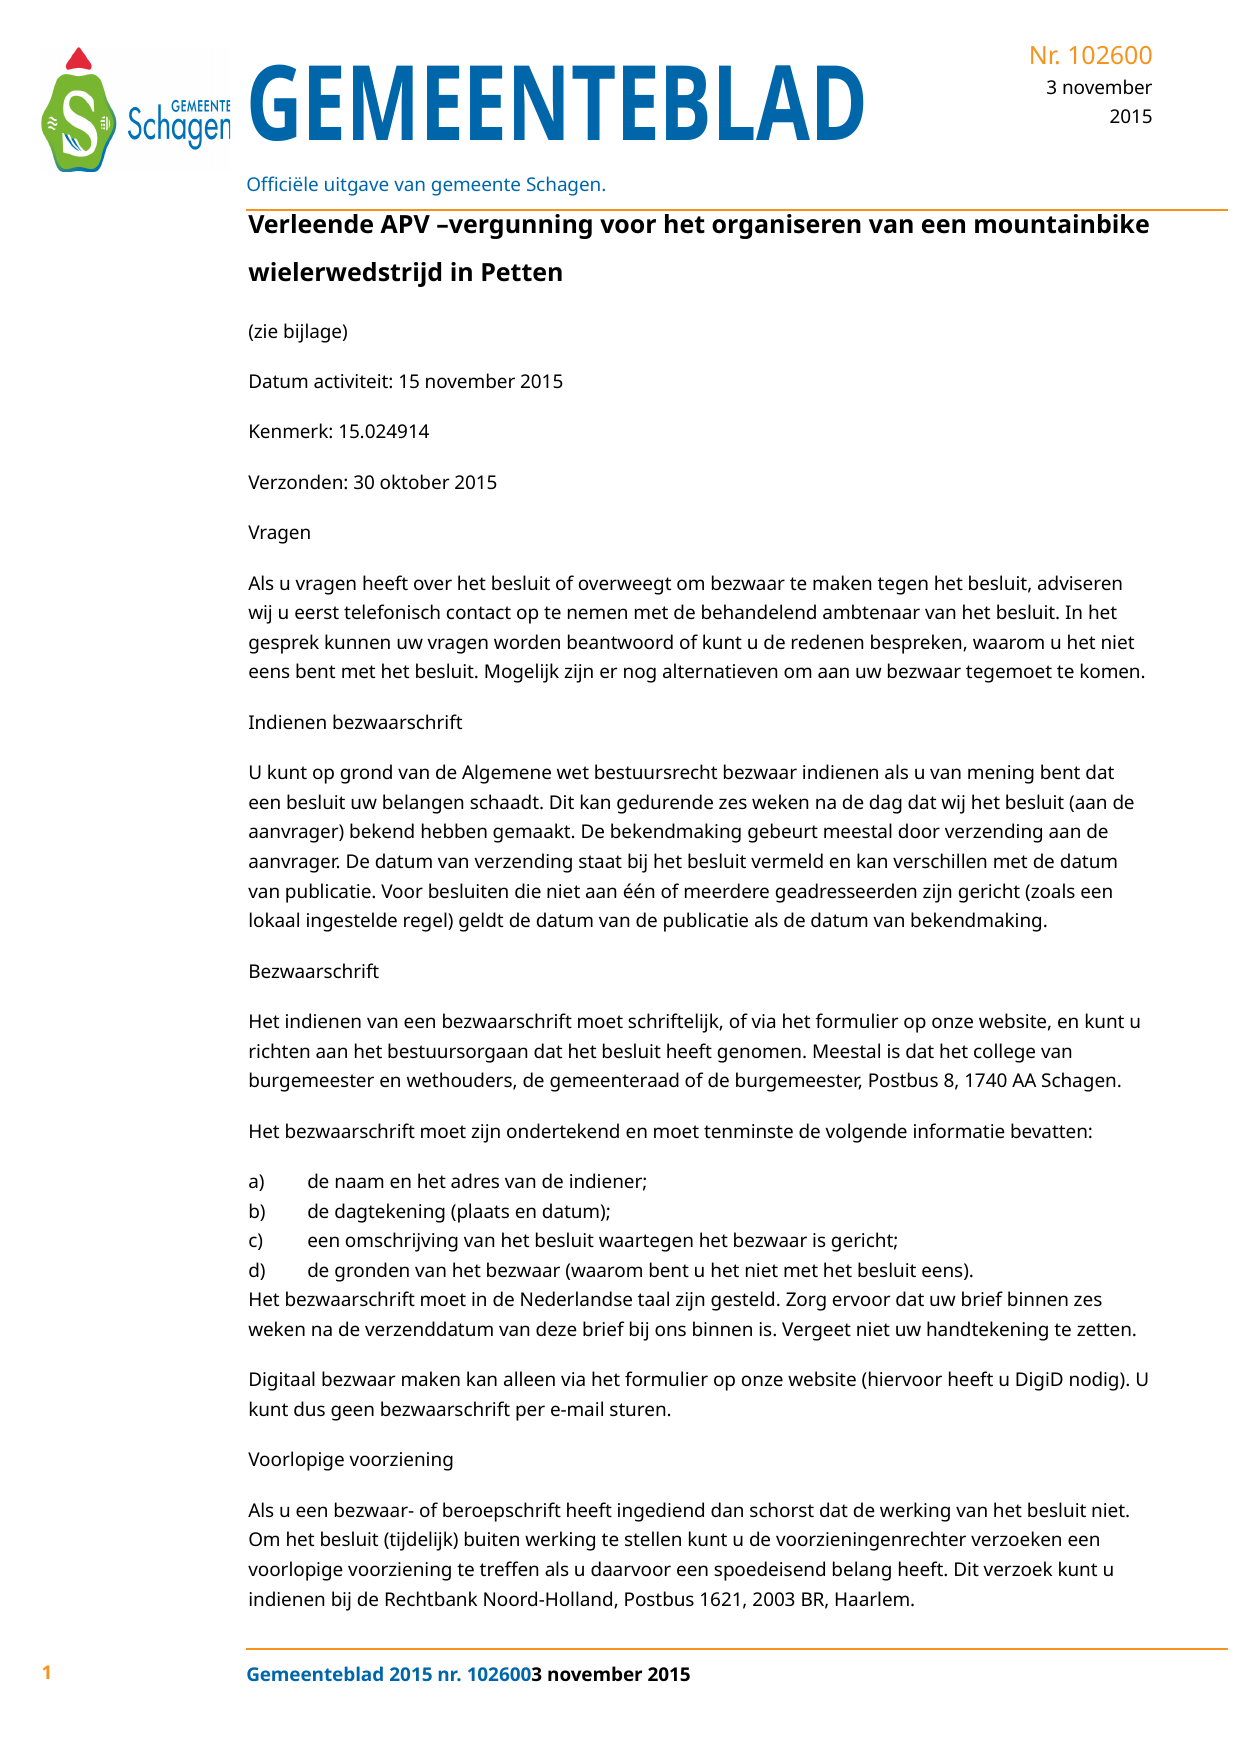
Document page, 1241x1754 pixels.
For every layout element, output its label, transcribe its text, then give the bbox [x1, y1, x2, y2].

text Het bezwaarschrift moet zijn ondertekend en moet tenminste de volgende informatie bevatten: [248, 1118, 1152, 1144]
text Indienen bezwaarschrift [248, 709, 1152, 735]
text Vragen [248, 519, 1152, 545]
text Digitaal bezwaar maken kan alleen via het formulier op onze website (hiervoor heeft u DigiD nodig). U kunt dus geen bezwaarschrift per e-mail sturen. [248, 1367, 1152, 1422]
text U kunt op grond van de Algemene wet bestuursrecht bezwaar indienen als u van mening bent dat een besluit uw belangen schaadt. Dit kan gedurende zes weken na de dag dat wij het besluit (aan de aanvrager) bekend hebben gemaakt. De bekendmaking gebeurt meestal door verzending aan de aanvrager. De datum van verzending staat bij het besluit vermeld en kan verschillen met de datum van publicatie. Voor besluiten die niet aan één of meerdere geadresseerden zijn gericht (zoals een lokaal ingestelde regel) geldt de datum van de publicatie als de datum van bekendmaking. [248, 759, 1152, 933]
picture [41, 47, 231, 172]
text Bezwaarschrift [248, 958, 1152, 984]
text Voorlopige voorziening [248, 1447, 1152, 1472]
text Als u vragen heeft over het besluit of overweegt om bezwaar te maken tegen het besluit, adviseren wij u eerst telefonisch contact op te nemen met de behandelend ambtenaar van het besluit. In het gesprek kunnen uw vragen worden beantwoord of kunt u de redenen bespreken, waarom u het niet eens bent met het besluit. Mogelijk zijn er nog alternatieven om aan uw bezwaar tegemoet te komen. [248, 570, 1152, 684]
text Het bezwaarschrift moet in de Nederlandse taal zijn gesteld. Zorg ervoor dat uw brief binnen zes weken na de verzenddatum van deze brief bij ons binnen is. Vergeet niet uw handtekening te zetten. [248, 1287, 1152, 1342]
list de gronden van het bezwaar (waarom bent u het niet met het besluit eens). [248, 1257, 1152, 1283]
list de dagtekening (plaats en datum); [248, 1198, 1152, 1224]
text Verleende APV –vergunning voor het organiseren van een mountainbike wielerwedstrijd in Petten [248, 211, 1152, 288]
text Verzonden: 30 oktober 2015 [248, 469, 1152, 495]
text Als u een bezwaar- of beroepschrift heeft ingediend dan schorst dat de werking van het besluit niet. Om het besluit (tijdelijk) buiten werking te stellen kunt u de voorzieningenrechter verzoeken een voorlopige voorziening te treffen als u daarvoor een spoedeisend belang heeft. Dit verzoek kunt u indienen bij de Rechtbank Noord-Holland, Postbus 1621, 2003 BR, Haarlem. [248, 1497, 1152, 1612]
text (zie bijlage) [248, 318, 1152, 344]
text Het indienen van een bezwaarschrift moet schriftelijk, of via het formulier op onze website, en kunt u richten aan het bestuursorgaan dat het besluit heeft genomen. Meestal is dat het college van burgemeester en wethouders, de gemeenteraad of de burgemeester, Postbus 8, 1740 AA Schagen. [248, 1008, 1152, 1093]
text Kenmerk: 15.024914 [248, 419, 1152, 444]
list een omschrijving van het besluit waartegen het bezwaar is gericht; [248, 1227, 1152, 1253]
text Datum activiteit: 15 november 2015 [248, 368, 1152, 394]
list de naam en het adres van de indiener; [248, 1168, 1152, 1194]
